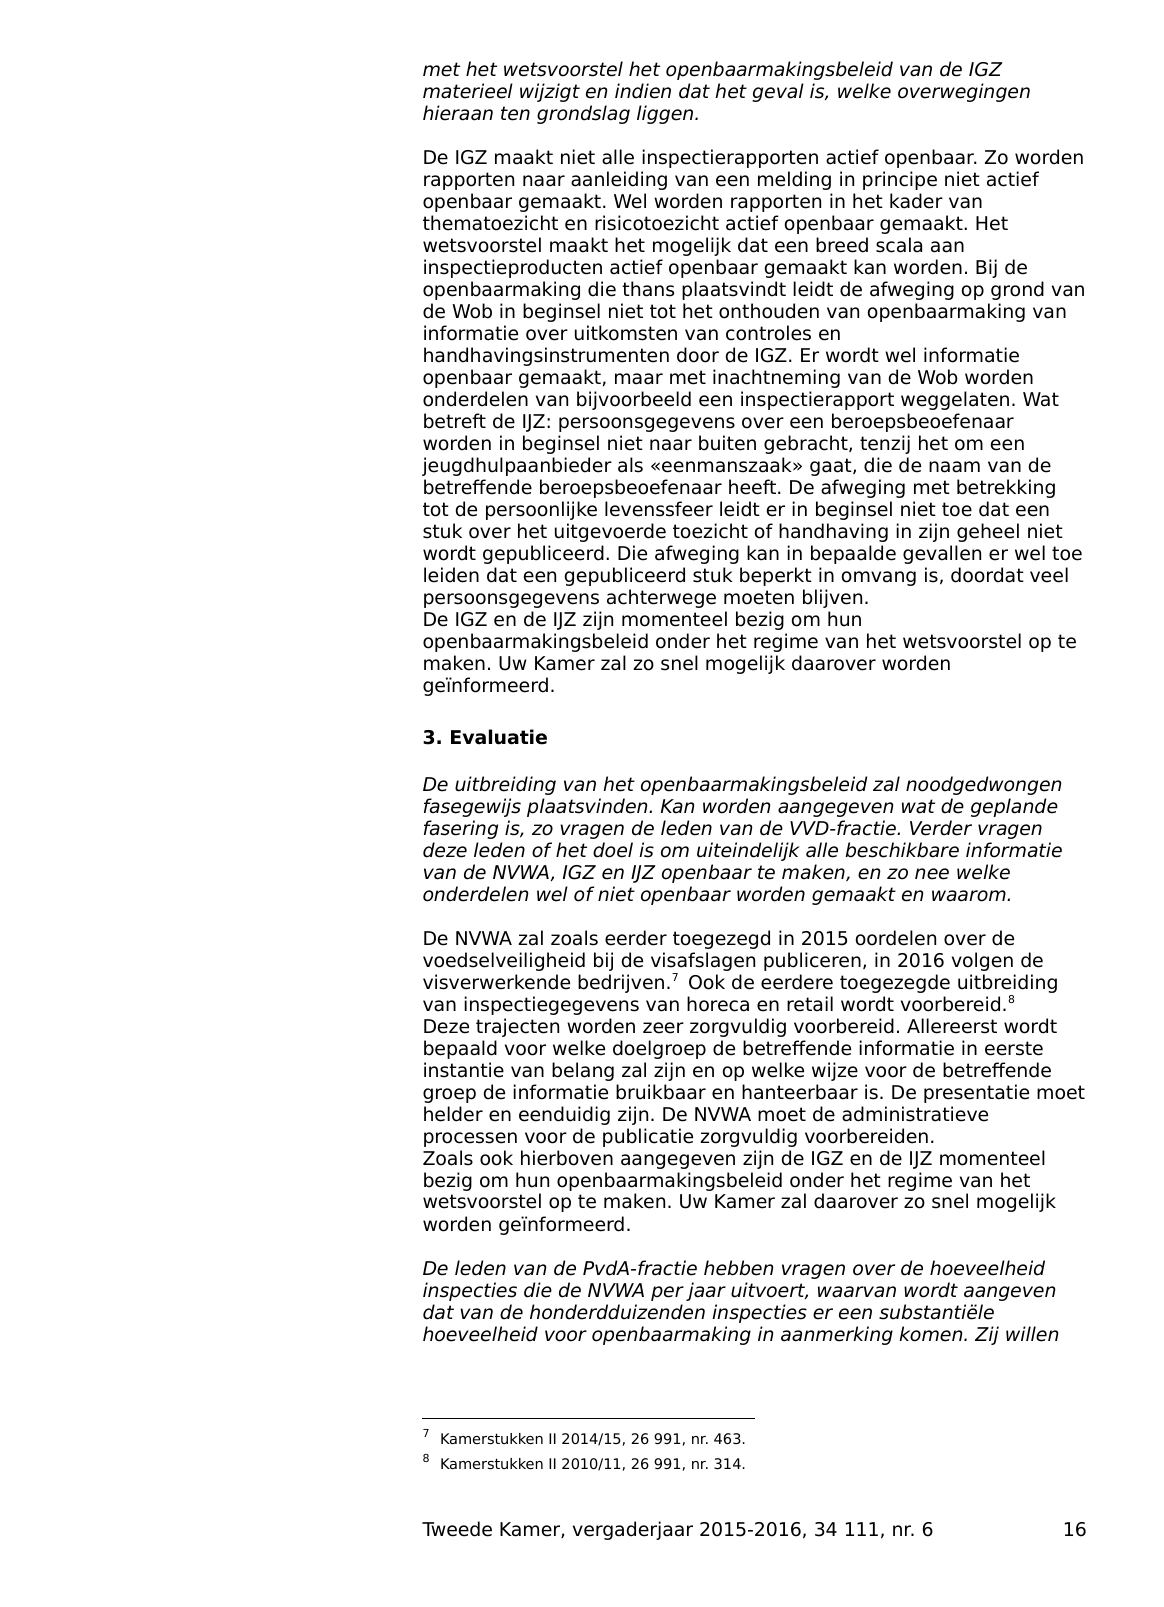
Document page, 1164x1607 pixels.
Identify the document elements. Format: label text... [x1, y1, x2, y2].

text met het wetsvoorstel het openbaarmakingsbeleid van de IGZ materieel wijzigt en indien dat het geval is, welke overwegingen hieraan ten grondslag liggen. [422, 59, 1087, 125]
text De IGZ maakt niet alle inspectierapporten actief openbaar. Zo worden rapporten naar aanleiding van een melding in principe niet actief openbaar gemaakt. Wel worden rapporten in het kader van thematoezicht en risicotoezicht actief openbaar gemaakt. Het wetsvoorstel maakt het mogelijk dat een breed scala aan inspectieproducten actief openbaar gemaakt kan worden. Bij de openbaarmaking die thans plaatsvindt leidt de afweging op grond van de Wob in beginsel niet tot het onthouden van openbaarmaking van informatie over uitkomsten van controles en handhavingsinstrumenten door de IGZ. Er wordt wel informatie openbaar gemaakt, maar met inachtneming van de Wob worden onderdelen van bijvoorbeeld een inspectierapport weggelaten. Wat betreft de IJZ: persoonsgegevens over een beroepsbeoefenaar worden in beginsel niet naar buiten gebracht, tenzij het om een jeugdhulpaanbieder als «eenmanszaak» gaat, die de naam van de betreffende beroepsbeoefenaar heeft. De afweging met betrekking tot de persoonlijke levenssfeer leidt er in beginsel niet toe dat een stuk over het uitgevoerde toezicht of handhaving in zijn geheel niet wordt gepubliceerd. Die afweging kan in bepaalde gevallen er wel toe leiden dat een gepubliceerd stuk beperkt in omvang is, doordat veel persoonsgegevens achterwege moeten blijven. [422, 147, 1087, 609]
text Kamerstukken II 2014/15, 26 991, nr. 463. [422, 1427, 1087, 1449]
text De leden van de PvdA-fractie hebben vragen over de hoeveelheid inspecties die de NVWA per jaar uitvoert, waarvan wordt aangeven dat van de honderdduizenden inspecties er een substantiële hoeveelheid voor openbaarmaking in aanmerking komen. Zij willen [422, 1258, 1087, 1346]
text Zoals ook hierboven aangegeven zijn de IGZ en de IJZ momenteel bezig om hun openbaarmakingsbeleid onder het regime van het wetsvoorstel op te maken. Uw Kamer zal daarover zo snel mogelijk worden geïnformeerd. [422, 1147, 1087, 1235]
subtitle 3. Evaluatie [422, 727, 1087, 749]
text De uitbreiding van het openbaarmakingsbeleid zal noodgedwongen fasegewijs plaatsvinden. Kan worden aangegeven wat de geplande fasering is, zo vragen de leden van de VVD-fractie. Verder vragen deze leden of het doel is om uiteindelijk alle beschikbare informatie van de NVWA, IGZ en IJZ openbaar te maken, en zo nee welke onderdelen wel of niet openbaar worden gemaakt en waarom. [422, 774, 1087, 906]
text De NVWA zal zoals eerder toegezegd in 2015 oordelen over de voedselveiligheid bij de visafslagen publiceren, in 2016 volgen de visverwerkende bedrijven. Ook de eerdere toegezegde uitbreiding van inspectiegegevens van horeca en retail wordt voorbereid. [422, 928, 1087, 1016]
text De IGZ en de IJZ zijn momenteel bezig om hun openbaarmakingsbeleid onder het regime van het wetsvoorstel op te maken. Uw Kamer zal zo snel mogelijk daarover worden geïnformeerd. [422, 609, 1087, 697]
text Deze trajecten worden zeer zorgvuldig voorbereid. Allereerst wordt bepaald voor welke doelgroep de betreffende informatie in eerste instantie van belang zal zijn en op welke wijze voor de betreffende groep de informatie bruikbaar en hanteerbaar is. De presentatie moet helder en eenduidig zijn. De NVWA moet de administratieve processen voor de publicatie zorgvuldig voorbereiden. [422, 1016, 1087, 1147]
text Kamerstukken II 2010/11, 26 991, nr. 314. [422, 1452, 1087, 1474]
